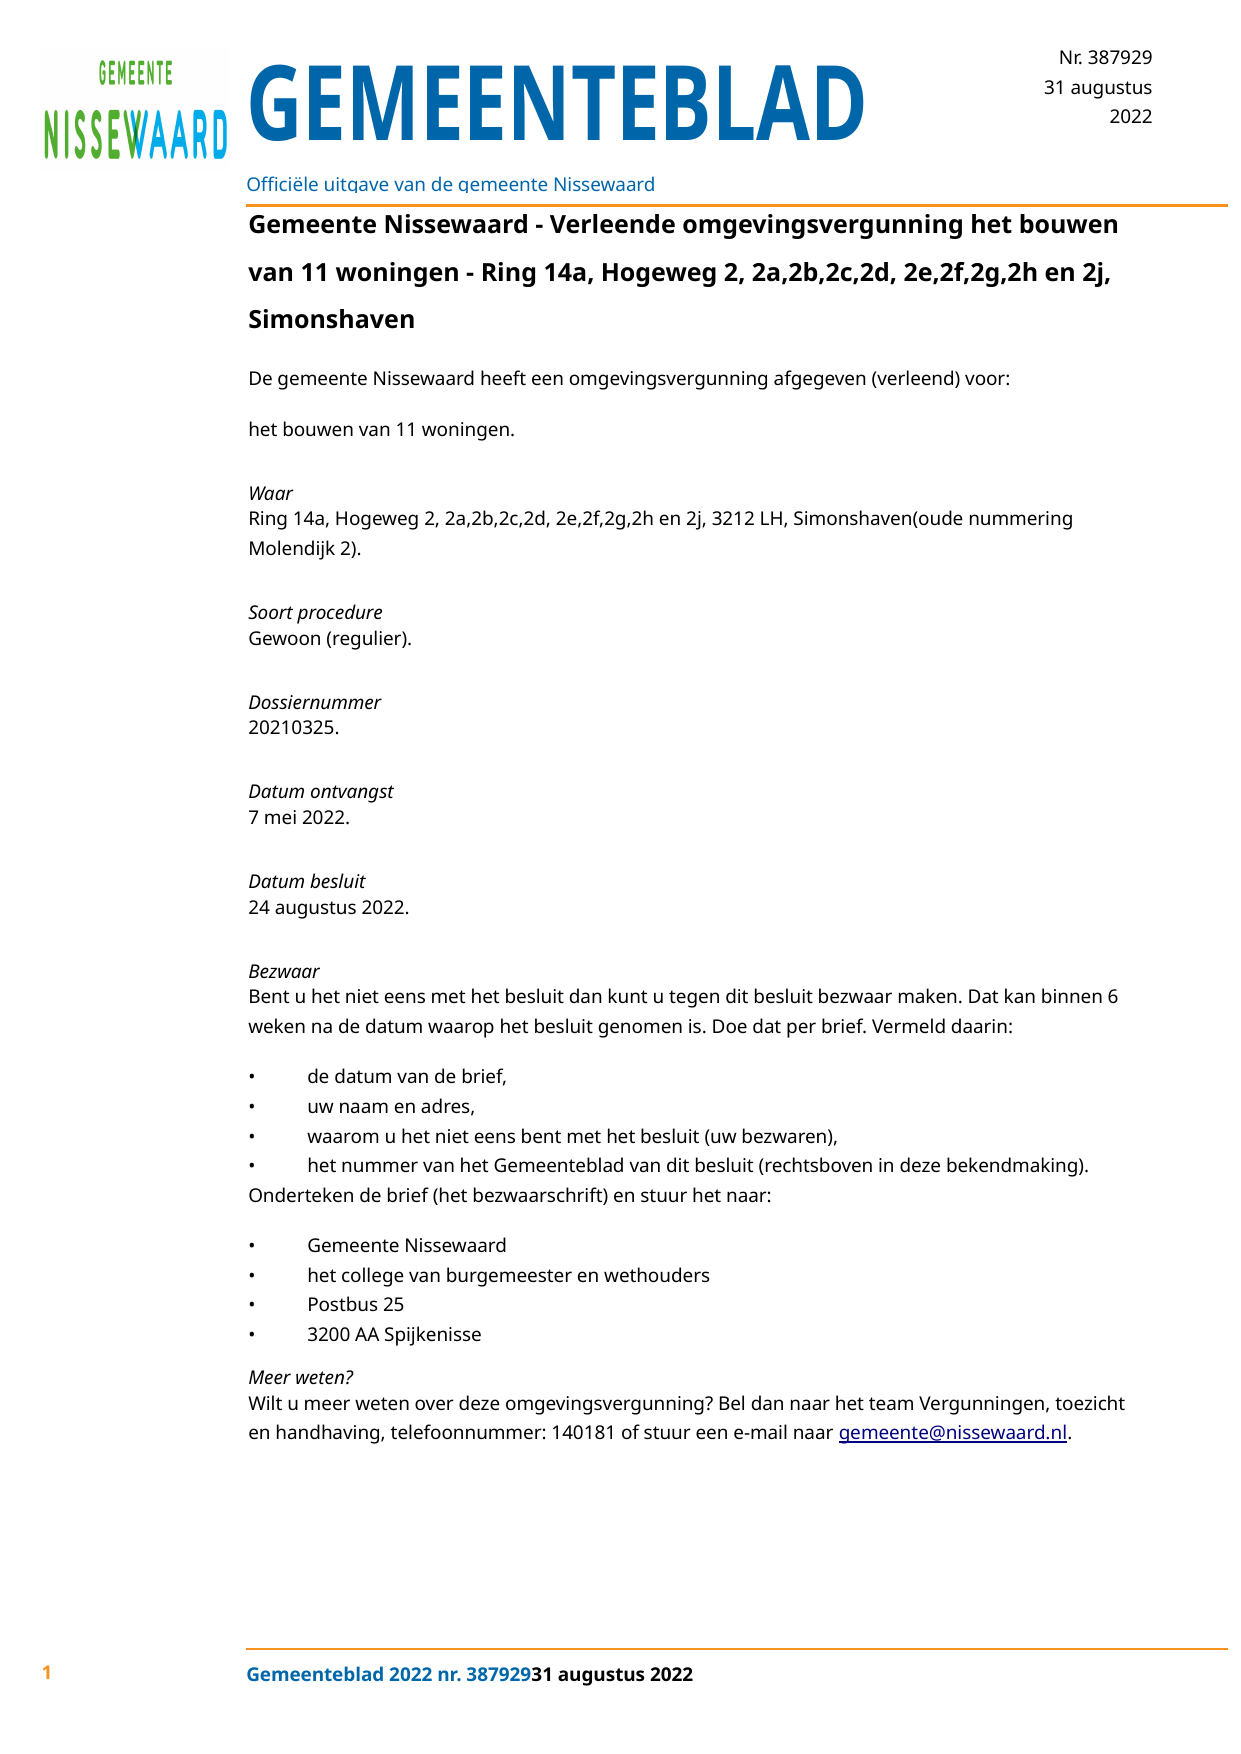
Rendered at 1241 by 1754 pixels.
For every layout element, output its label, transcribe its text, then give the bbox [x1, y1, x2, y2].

list 3200 AA Spijkenisse [248, 1321, 1152, 1347]
list Gemeente Nissewaard [248, 1232, 1152, 1258]
text Bezwaar [248, 958, 1152, 984]
text 7 mei 2022. [248, 804, 1152, 830]
text Onderteken de brief (het bezwaarschrift) en stuur het naar: [248, 1182, 1152, 1208]
text Waar [248, 480, 1152, 506]
text Datum ontvangst [248, 778, 1152, 804]
text 20210325. [248, 714, 1152, 740]
list waarom u het niet eens bent met het besluit (uw bezwaren), [248, 1123, 1152, 1148]
text Dossiernummer [248, 689, 1152, 714]
text Bent u het niet eens met het besluit dan kunt u tegen dit besluit bezwaar maken. Dat kan binnen 6 weken na de datum waarop het besluit genomen is. Doe dat per brief. Vermeld daarin: [248, 984, 1152, 1039]
text De gemeente Nissewaard heeft een omgevingsvergunning afgegeven (verleend) voor: [248, 366, 1152, 391]
list de datum van de brief, [248, 1064, 1152, 1089]
text Wilt u meer weten over deze omgevingsvergunning? Bel dan naar het team Vergunningen, toezicht en handhaving, telefoonnummer: 140181 of stuur een e-mail naar gemeente@nissewaard.nl. [248, 1390, 1152, 1445]
text Ring 14a, Hogeweg 2, 2a,2b,2c,2d, 2e,2f,2g,2h en 2j, 3212 LH, Simonshaven(oude nummering Molendijk 2). [248, 506, 1152, 561]
text Meer weten? [248, 1364, 1152, 1390]
list uw naam en adres, [248, 1093, 1152, 1119]
text Datum besluit [248, 868, 1152, 894]
picture [41, 47, 231, 172]
list Postbus 25 [248, 1292, 1152, 1317]
text Gemeente Nissewaard - Verleende omgevingsvergunning het bouwen van 11 woningen - Ring 14a, Hogeweg 2, 2a,2b,2c,2d, 2e,2f,2g,2h en 2j, Simonshaven [248, 207, 1152, 336]
list het nummer van het Gemeenteblad van dit besluit (rechtsboven in deze bekendmaking). [248, 1152, 1152, 1178]
text 24 augustus 2022. [248, 894, 1152, 920]
list het college van burgemeester en wethouders [248, 1262, 1152, 1288]
text Soort procedure [248, 599, 1152, 625]
text Gewoon (regulier). [248, 625, 1152, 651]
text het bouwen van 11 woningen. [248, 416, 1152, 442]
